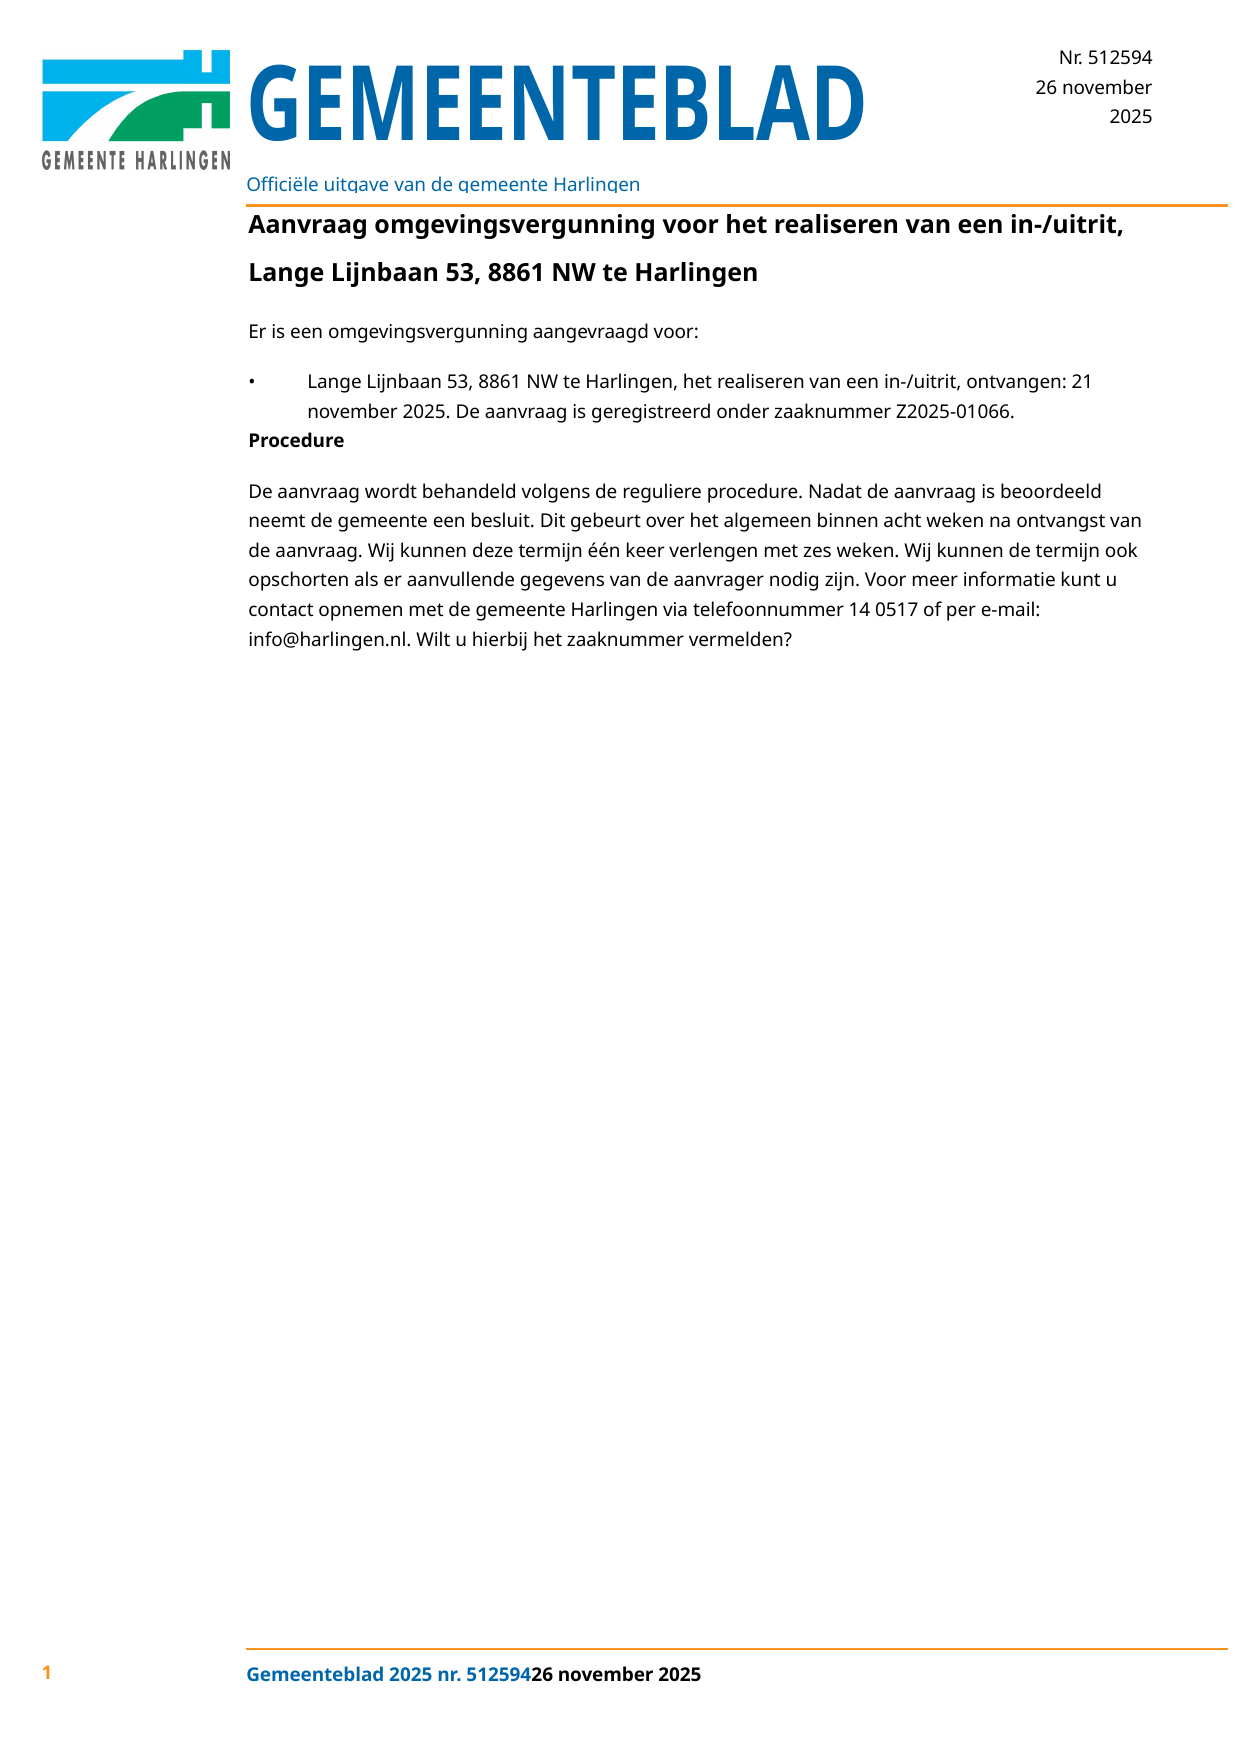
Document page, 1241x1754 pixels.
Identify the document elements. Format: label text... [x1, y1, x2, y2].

text De aanvraag wordt behandeld volgens de reguliere procedure. Nadat de aanvraag is beoordeeld neemt de gemeente een besluit. Dit gebeurt over het algemeen binnen acht weken na ontvangst van de aanvraag. Wij kunnen deze termijn één keer verlengen met zes weken. Wij kunnen de termijn ook opschorten als er aanvullende gegevens van de aanvrager nodig zijn. Voor meer informatie kunt u contact opnemen met de gemeente Harlingen via telefoonnummer 14 0517 of per e-mail: info@harlingen.nl. Wilt u hierbij het zaaknummer vermelden? [248, 478, 1152, 652]
text Aanvraag omgevingsvergunning voor het realiseren van een in-/uitrit, Lange Lijnbaan 53, 8861 NW te Harlingen [248, 207, 1152, 288]
text Er is een omgevingsvergunning aangevraagd voor: [248, 318, 1152, 344]
text Procedure [248, 427, 1152, 453]
list Lange Lijnbaan 53, 8861 NW te Harlingen, het realiseren van een in-/uitrit, ontvangen: 21 november 2025. De aanvraag is geregistreerd onder zaaknummer Z2025-01066. [248, 368, 1152, 424]
picture [41, 47, 231, 172]
